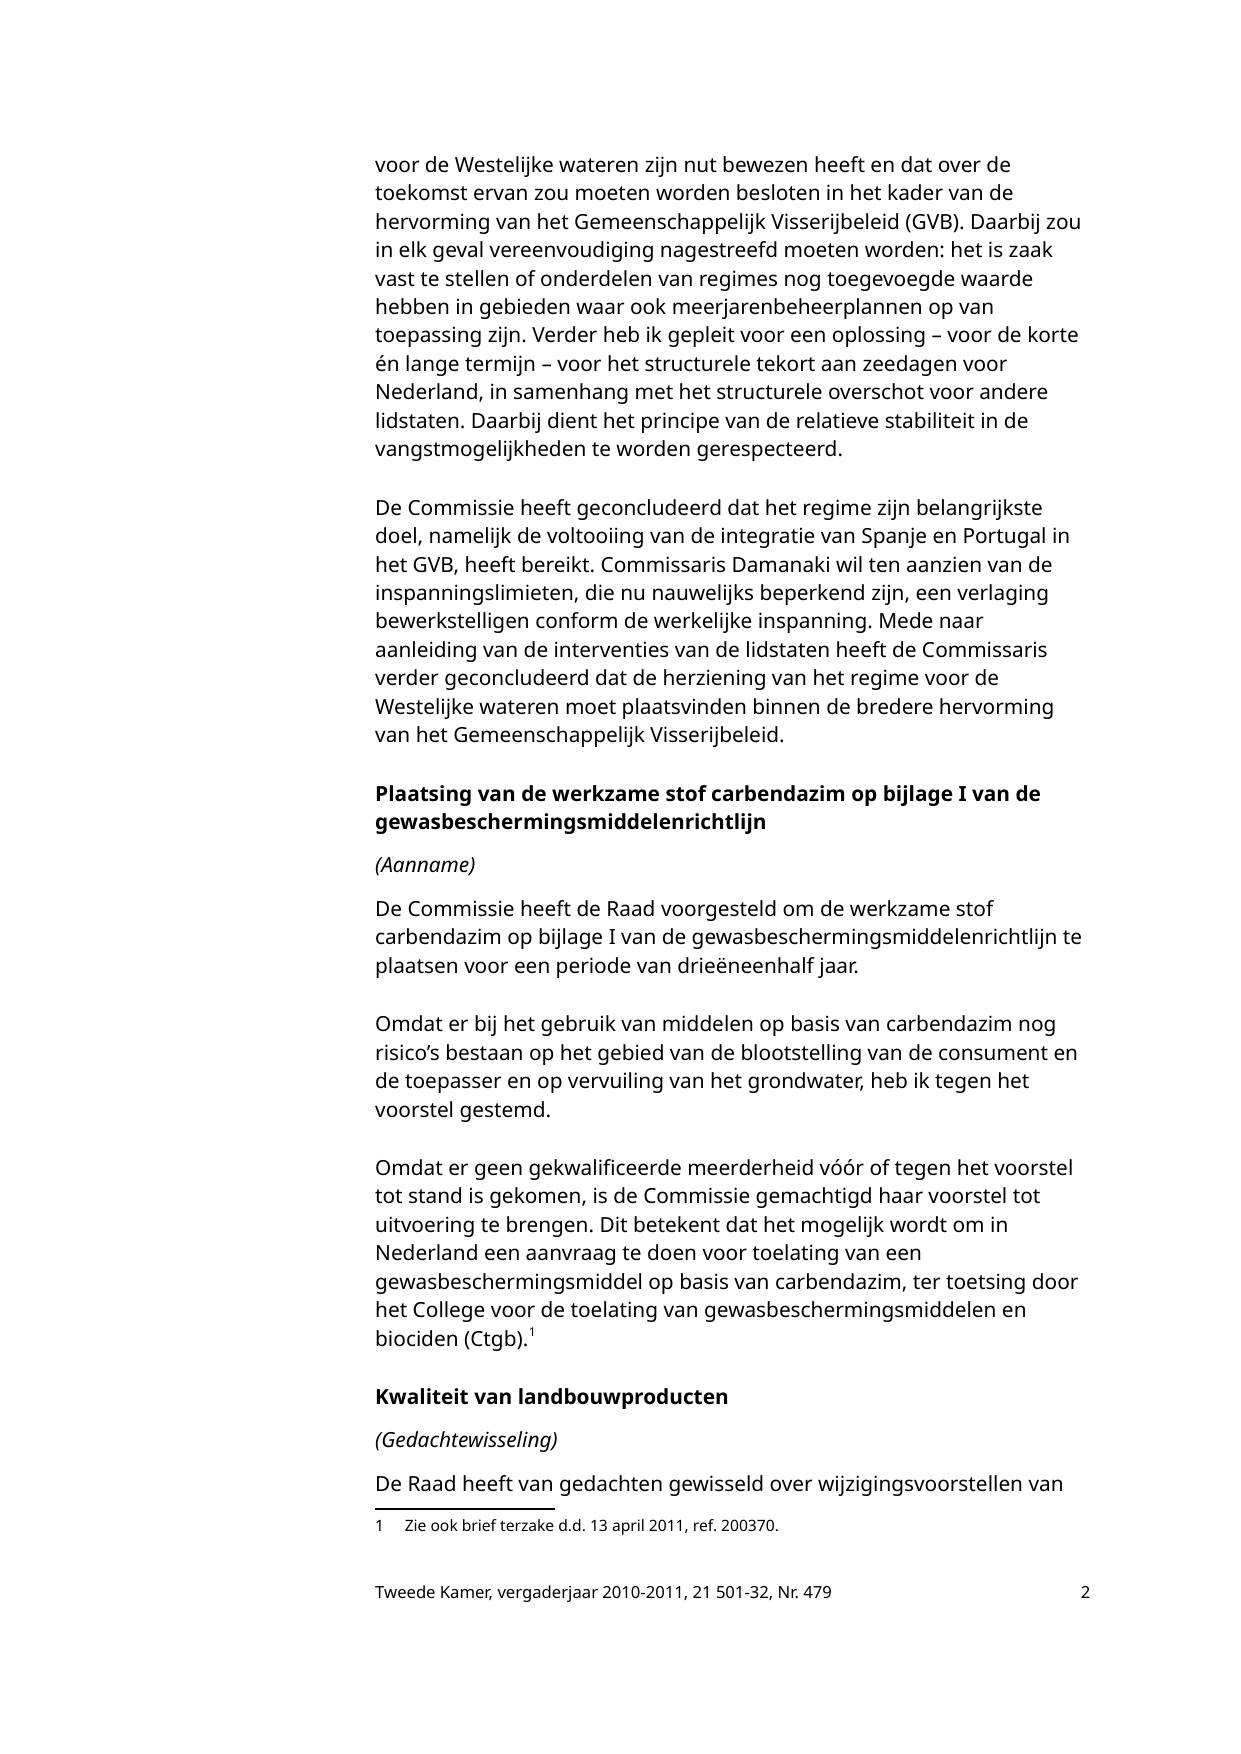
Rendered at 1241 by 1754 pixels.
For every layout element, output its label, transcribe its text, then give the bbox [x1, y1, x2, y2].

text Kwaliteit van landbouwproducten [375, 1382, 1090, 1411]
text Omdat er bij het gebruik van middelen op basis van carbendazim nog risico’s bestaan op het gebied van de blootstelling van de consument en de toepasser en op vervuiling van het grondwater, heb ik tegen het voorstel gestemd. [375, 1009, 1090, 1123]
text Omdat er geen gekwalificeerde meerderheid vóór of tegen het voorstel tot stand is gekomen, is de Commissie gemachtigd haar voorstel tot uitvoering te brengen. Dit betekent dat het mogelijk wordt om in Nederland een aanvraag te doen voor toelating van een gewasbeschermingsmiddel op basis van carbendazim, ter toetsing door het College voor de toelating van gewasbeschermingsmiddelen en biociden (Ctgb). [375, 1153, 1090, 1352]
text Plaatsing van de werkzame stof carbendazim op bijlage I van de gewasbeschermingsmiddelenrichtlijn [375, 779, 1090, 836]
text De Commissie heeft geconcludeerd dat het regime zijn belangrijkste doel, namelijk de voltooiing van de integratie van Spanje en Portugal in het GVB, heeft bereikt. Commissaris Damanaki wil ten aanzien van de inspanningslimieten, die nu nauwelijks beperkend zijn, een verlaging bewerkstelligen conform de werkelijke inspanning. Mede naar aanleiding van de interventies van de lidstaten heeft de Commissaris verder geconcludeerd dat de herziening van het regime voor de Westelijke wateren moet plaatsvinden binnen de bredere hervorming van het Gemeenschappelijk Visserijbeleid. [375, 493, 1090, 749]
text voor de Westelijke wateren zijn nut bewezen heeft en dat over de toekomst ervan zou moeten worden besloten in het kader van de hervorming van het Gemeenschappelijk Visserijbeleid (GVB). Daarbij zou in elk geval vereenvoudiging nagestreefd moeten worden: het is zaak vast te stellen of onderdelen van regimes nog toegevoegde waarde hebben in gebieden waar ook meerjarenbeheerplannen op van toepassing zijn. Verder heb ik gepleit voor een oplossing – voor de korte én lange termijn – voor het structurele tekort aan zeedagen voor Nederland, in samenhang met het structurele overschot voor andere lidstaten. Daarbij dient het principe van de relatieve stabiliteit in de vangstmogelijkheden te worden gerespecteerd. [375, 150, 1090, 463]
text Zie ook brief terzake d.d. 13 april 2011, ref. 200370. [375, 1508, 1090, 1536]
text De Raad heeft van gedachten gewisseld over wijzigingsvoorstellen van [375, 1469, 1090, 1497]
text (Gedachtewisseling) [375, 1426, 1090, 1454]
text De Commissie heeft de Raad voorgesteld om de werkzame stof carbendazim op bijlage I van de gewasbeschermingsmiddelenrichtlijn te plaatsen voor een periode van drieëneenhalf jaar. [375, 894, 1090, 979]
text (Aanname) [375, 851, 1090, 879]
